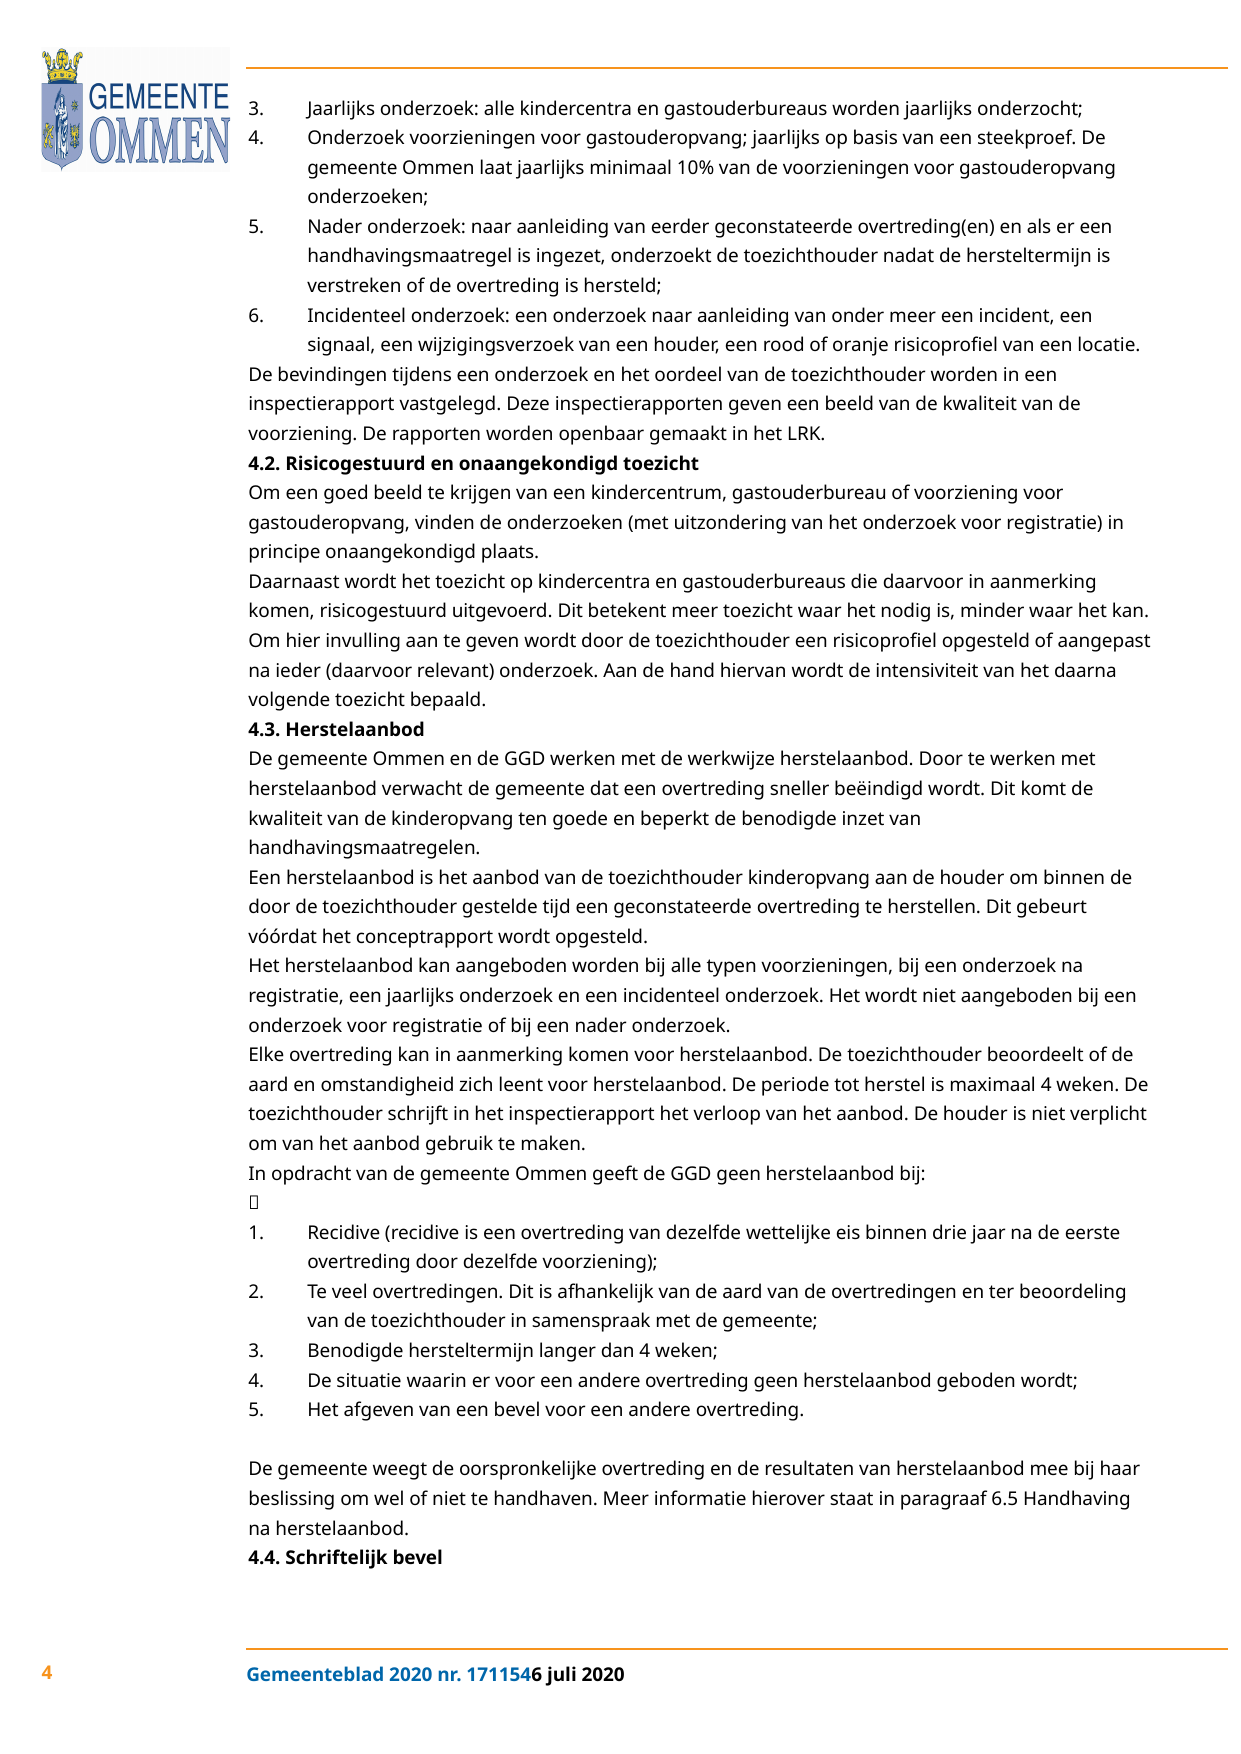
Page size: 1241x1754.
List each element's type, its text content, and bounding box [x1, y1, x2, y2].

list Het afgeven van een bevel voor een andere overtreding. [248, 1396, 1152, 1422]
text 4.2. Risicogestuurd en onaangekondigd toezicht [248, 450, 1152, 476]
text Het herstelaanbod kan aangeboden worden bij alle typen voorzieningen, bij een onderzoek na registratie, een jaarlijks onderzoek en een incidenteel onderzoek. Het wordt niet aangeboden bij een onderzoek voor registratie of bij een nader onderzoek. [248, 953, 1152, 1038]
text 4.3. Herstelaanbod [248, 716, 1152, 742]
list De situatie waarin er voor een andere overtreding geen herstelaanbod geboden wordt; [248, 1367, 1152, 1393]
text Om een goed beeld te krijgen van een kindercentrum, gastouderbureau of voorziening voor gastouderopvang, vinden de onderzoeken (met uitzondering van het onderzoek voor registratie) in principe onaangekondigd plaats. [248, 479, 1152, 564]
list Te veel overtredingen. Dit is afhankelijk van de aard van de overtredingen en ter beoordeling van de toezichthouder in samenspraak met de gemeente; [248, 1278, 1152, 1333]
text  [248, 1189, 1152, 1215]
picture [41, 47, 231, 172]
text Een herstelaanbod is het aanbod van de toezichthouder kinderopvang aan de houder om binnen de door de toezichthouder gestelde tijd een geconstateerde overtreding te herstellen. Dit gebeurt vóórdat het conceptrapport wordt opgesteld. [248, 864, 1152, 949]
text In opdracht van de gemeente Ommen geeft de GGD geen herstelaanbod bij: [248, 1160, 1152, 1186]
text De gemeente weegt de oorspronkelijke overtreding en de resultaten van herstelaanbod mee bij haar beslissing om wel of niet te handhaven. Meer informatie hierover staat in paragraaf 6.5 Handhaving na herstelaanbod. [248, 1456, 1152, 1541]
text De bevindingen tijdens een onderzoek en het oordeel van de toezichthouder worden in een inspectierapport vastgelegd. Deze inspectierapporten geven een beeld van de kwaliteit van de voorziening. De rapporten worden openbaar gemaakt in het LRK. [248, 361, 1152, 446]
list Jaarlijks onderzoek: alle kindercentra en gastouderbureaus worden jaarlijks onderzocht; [248, 95, 1152, 121]
text Elke overtreding kan in aanmerking komen voor herstelaanbod. De toezichthouder beoordeelt of de aard en omstandigheid zich leent voor herstelaanbod. De periode tot herstel is maximaal 4 weken. De toezichthouder schrijft in het inspectierapport het verloop van het aanbod. De houder is niet verplicht om van het aanbod gebruik te maken. [248, 1041, 1152, 1156]
list Benodigde hersteltermijn langer dan 4 weken; [248, 1337, 1152, 1363]
list Nader onderzoek: naar aanleiding van eerder geconstateerde overtreding(en) en als er een handhavingsmaatregel is ingezet, onderzoekt de toezichthouder nadat de hersteltermijn is verstreken of de overtreding is hersteld; [248, 213, 1152, 298]
list Onderzoek voorzieningen voor gastouderopvang; jaarlijks op basis van een steekproef. De gemeente Ommen laat jaarlijks minimaal 10% van de voorzieningen voor gastouderopvang onderzoeken; [248, 124, 1152, 209]
text Daarnaast wordt het toezicht op kindercentra en gastouderbureaus die daarvoor in aanmerking komen, risicogestuurd uitgevoerd. Dit betekent meer toezicht waar het nodig is, minder waar het kan. Om hier invulling aan te geven wordt door de toezichthouder een risicoprofiel opgesteld of aangepast na ieder (daarvoor relevant) onderzoek. Aan de hand hiervan wordt de intensiviteit van het daarna volgende toezicht bepaald. [248, 568, 1152, 712]
list Incidenteel onderzoek: een onderzoek naar aanleiding van onder meer een incident, een signaal, een wijzigingsverzoek van een houder, een rood of oranje risicoprofiel van een locatie. [248, 302, 1152, 357]
list Recidive (recidive is een overtreding van dezelfde wettelijke eis binnen drie jaar na de eerste overtreding door dezelfde voorziening); [248, 1219, 1152, 1274]
text 4.4. Schriftelijk bevel [248, 1544, 1152, 1570]
text De gemeente Ommen en de GGD werken met de werkwijze herstelaanbod. Door te werken met herstelaanbod verwacht de gemeente dat een overtreding sneller beëindigd wordt. Dit komt de kwaliteit van de kinderopvang ten goede en beperkt de benodigde inzet van handhavingsmaatregelen. [248, 746, 1152, 860]
